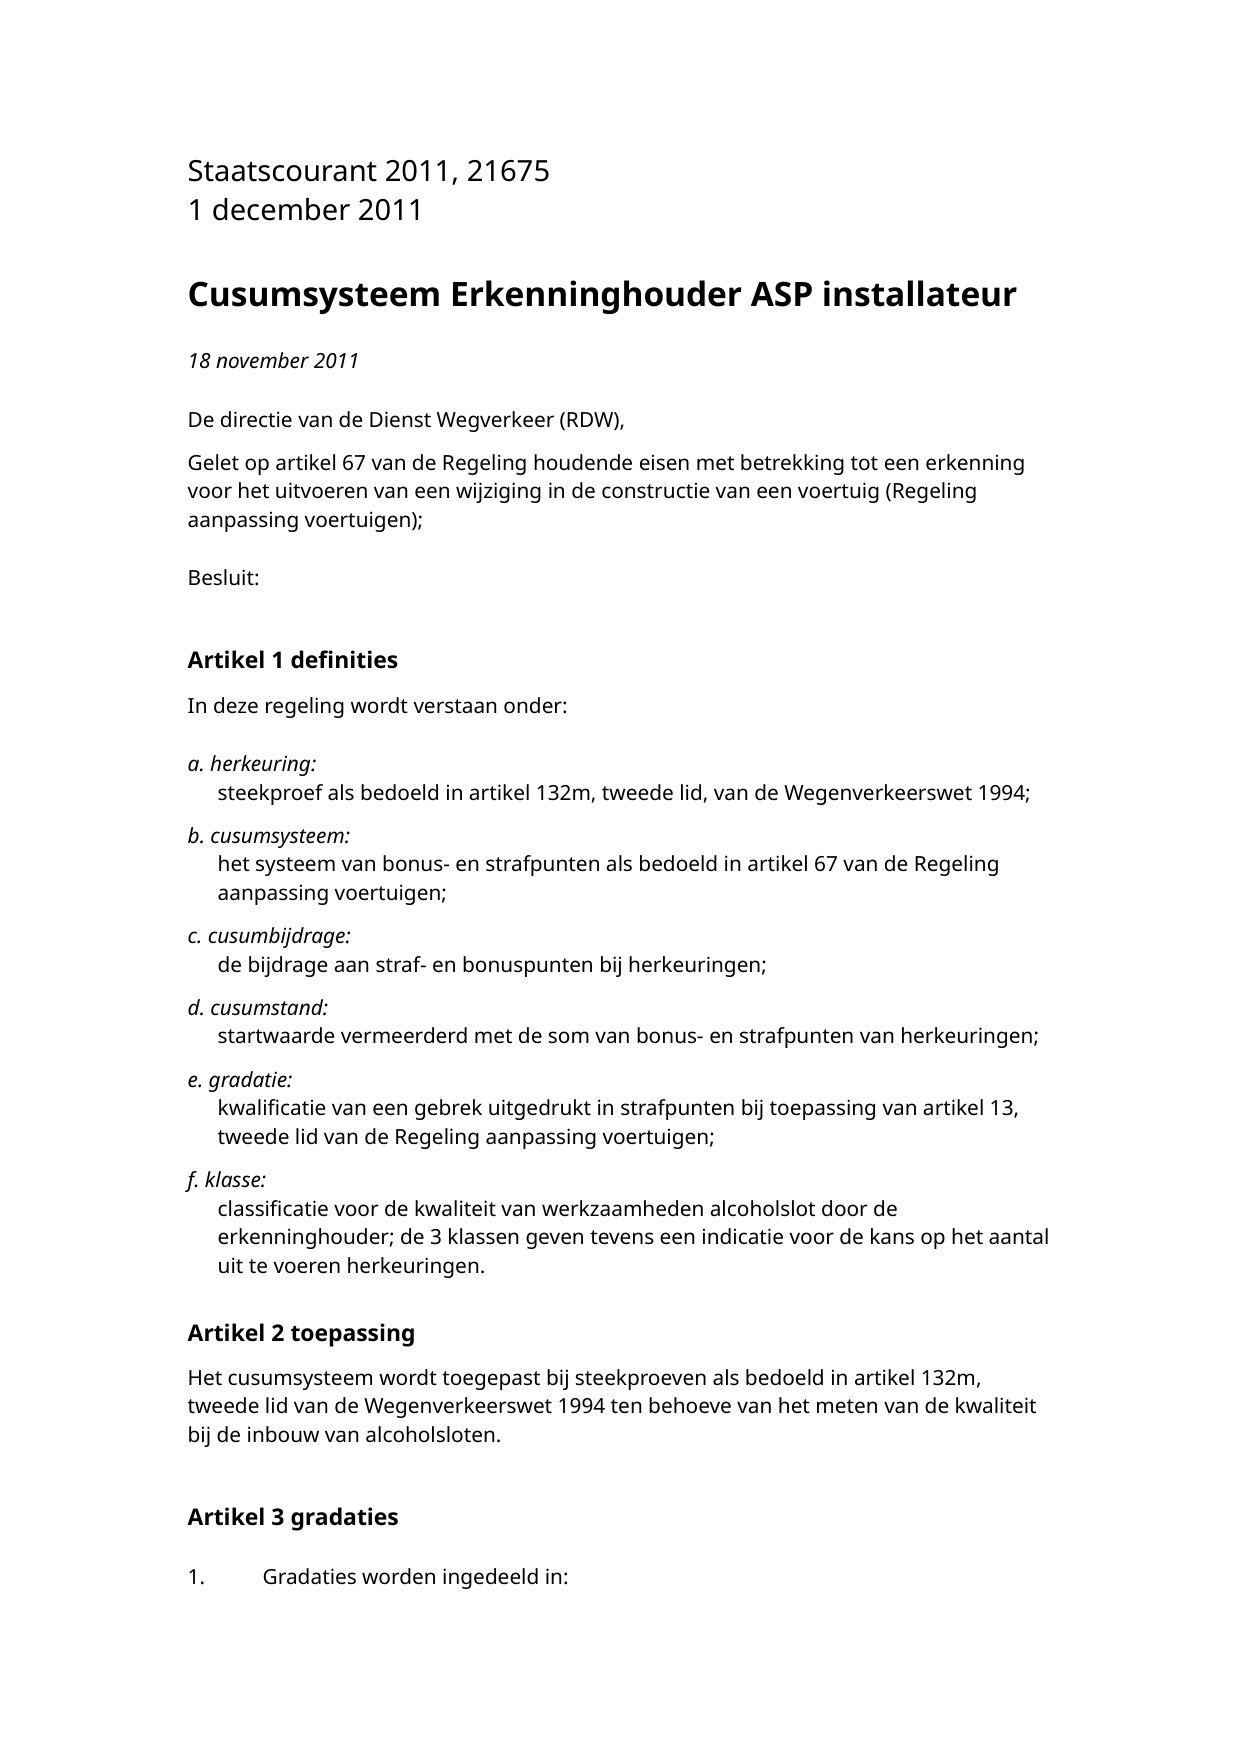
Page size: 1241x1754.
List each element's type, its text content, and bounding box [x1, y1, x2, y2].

text c. cusumbijdrage: [187, 921, 1053, 950]
text Gelet op artikel 67 van de Regeling houdende eisen met betrekking tot een erkenning voor het uitvoeren van een wijziging in de constructie van een voertuig (Regeling aanpassing voertuigen); [187, 448, 1053, 533]
text 18 november 2011 [187, 346, 1053, 375]
text kwalificatie van een gebrek uitgedrukt in strafpunten bij toepassing van artikel 13, tweede lid van de Regeling aanpassing voertuigen; [217, 1093, 1053, 1150]
text b. cusumsysteem: [187, 821, 1053, 849]
subtitle Artikel 1 definities [187, 644, 1053, 676]
text classificatie voor de kwaliteit van werkzaamheden alcoholslot door de erkenninghouder; de 3 klassen geven tevens een indicatie voor de kans op het aantal uit te voeren herkeuringen. [217, 1194, 1053, 1279]
subtitle Artikel 2 toepassing [187, 1317, 1053, 1348]
text In deze regeling wordt verstaan onder: [187, 691, 1053, 719]
text Besluit: [187, 563, 1053, 592]
text De directie van de Dienst Wegverkeer (RDW), [187, 405, 1053, 433]
text d. cusumstand: [187, 993, 1053, 1022]
list Gradaties worden ingedeeld in: [187, 1562, 1053, 1590]
text f. klasse: [187, 1165, 1053, 1194]
text e. gradatie: [187, 1065, 1053, 1093]
text de bijdrage aan straf- en bonuspunten bij herkeuringen; [217, 950, 1053, 978]
subtitle Cusumsysteem Erkenninghouder ASP installateur [187, 271, 1053, 316]
text 1 december 2011 [187, 190, 1053, 229]
text startwaarde vermeerderd met de som van bonus- en strafpunten van herkeuringen; [217, 1022, 1053, 1050]
text Het cusumsysteem wordt toegepast bij steekproeven als bedoeld in artikel 132m, tweede lid van de Wegenverkeerswet 1994 ten behoeve van het meten van de kwaliteit bij de inbouw van alcoholsloten. [187, 1363, 1053, 1448]
text het systeem van bonus- en strafpunten als bedoeld in artikel 67 van de Regeling aanpassing voertuigen; [217, 849, 1053, 906]
text steekproef als bedoeld in artikel 132m, tweede lid, van de Wegenverkeerswet 1994; [217, 778, 1053, 806]
text Staatscourant 2011, 21675 [187, 150, 1053, 190]
subtitle Artikel 3 gradaties [187, 1501, 1053, 1532]
text a. herkeuring: [187, 749, 1053, 778]
